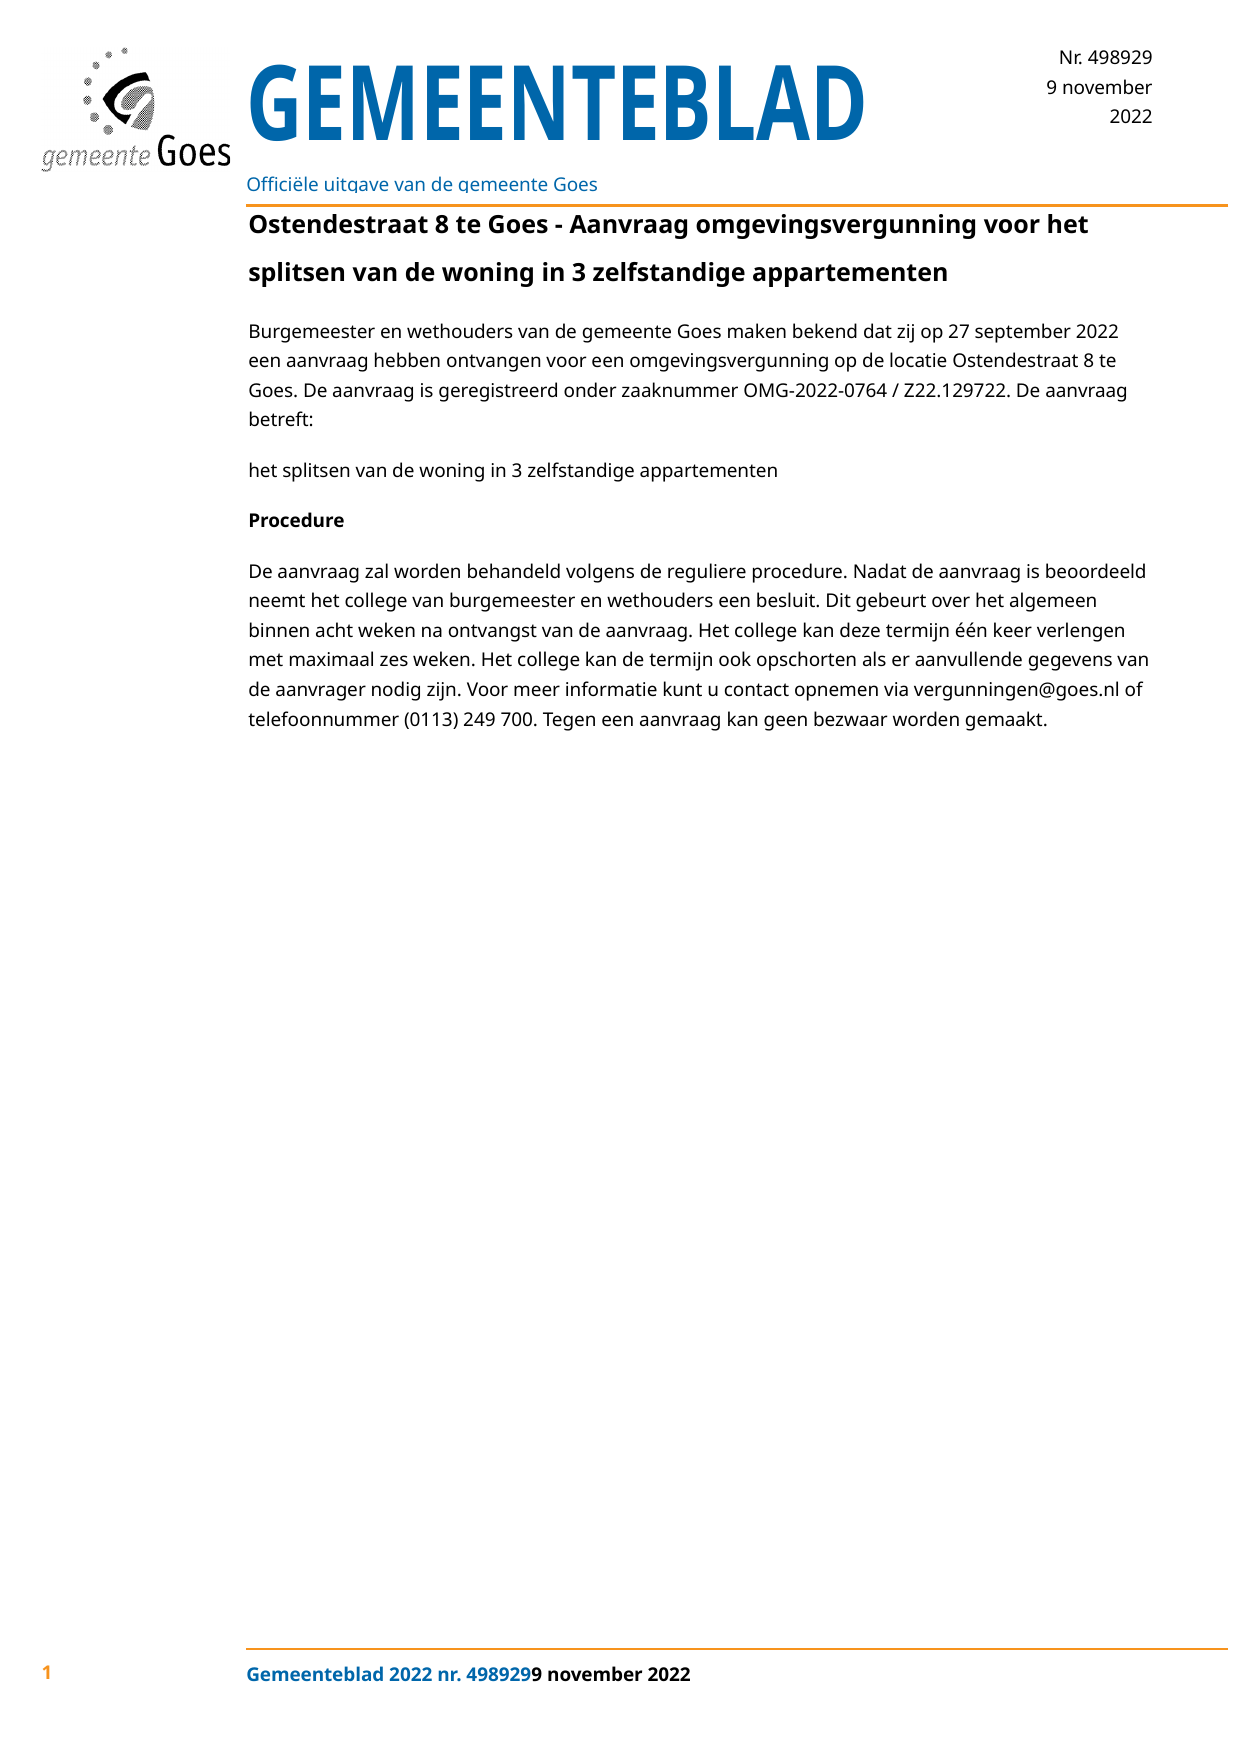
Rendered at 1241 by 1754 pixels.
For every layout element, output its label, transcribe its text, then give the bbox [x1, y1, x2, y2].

text Ostendestraat 8 te Goes - Aanvraag omgevingsvergunning voor het splitsen van de woning in 3 zelfstandige appartementen [248, 207, 1152, 288]
text Burgemeester en wethouders van de gemeente Goes maken bekend dat zij op 27 september 2022 een aanvraag hebben ontvangen voor een omgevingsvergunning op de locatie Ostendestraat 8 te Goes. De aanvraag is geregistreerd onder zaaknummer OMG-2022-0764 / Z22.129722. De aanvraag betreft: [248, 318, 1152, 432]
text De aanvraag zal worden behandeld volgens de reguliere procedure. Nadat de aanvraag is beoordeeld neemt het college van burgemeester en wethouders een besluit. Dit gebeurt over het algemeen binnen acht weken na ontvangst van de aanvraag. Het college kan deze termijn één keer verlengen met maximaal zes weken. Het college kan de termijn ook opschorten als er aanvullende gegevens van de aanvrager nodig zijn. Voor meer informatie kunt u contact opnemen via vergunningen@goes.nl of telefoonnummer (0113) 249 700. Tegen een aanvraag kan geen bezwaar worden gemaakt. [248, 558, 1152, 732]
text het splitsen van de woning in 3 zelfstandige appartementen [248, 457, 1152, 483]
text Procedure [248, 507, 1152, 533]
picture [41, 47, 231, 172]
